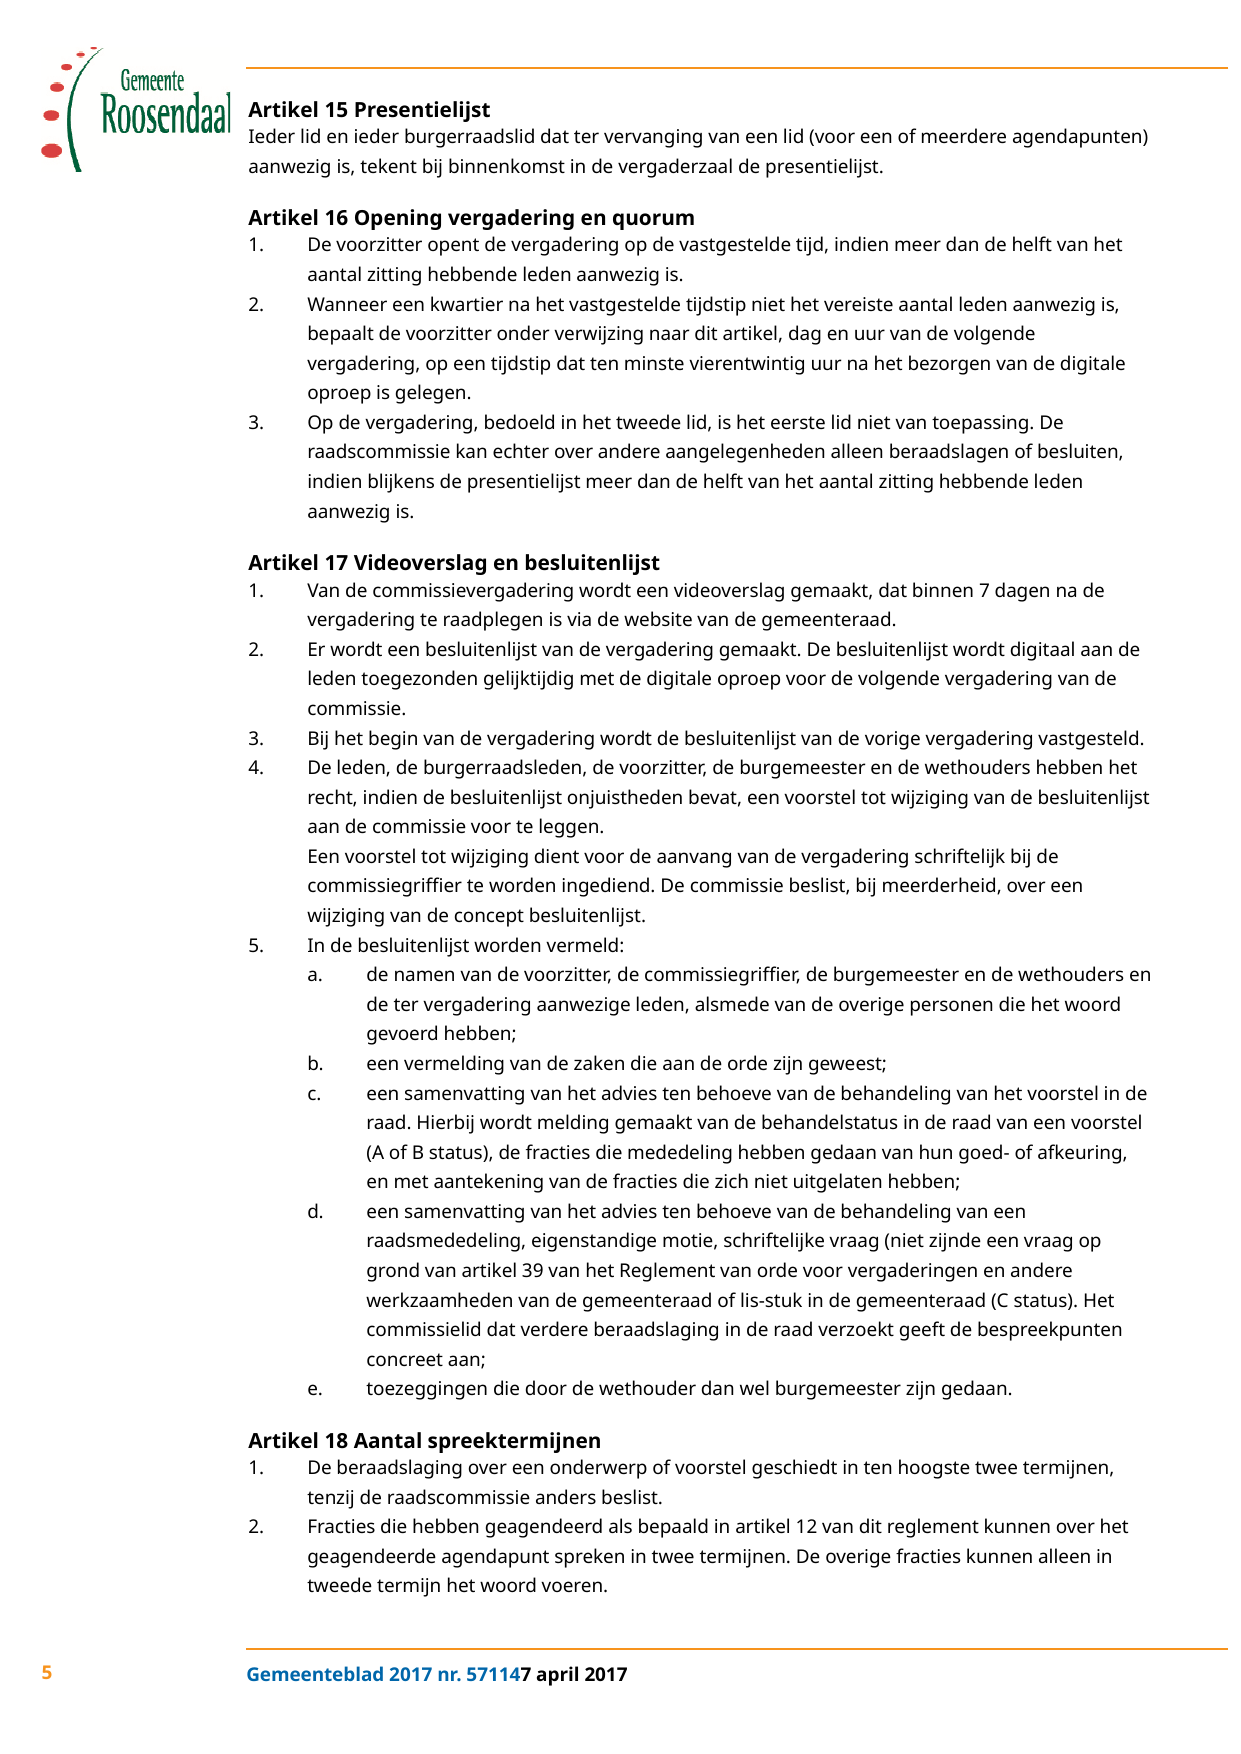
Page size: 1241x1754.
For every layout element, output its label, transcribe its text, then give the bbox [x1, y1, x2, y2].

list Fracties die hebben geagendeerd als bepaald in artikel 12 van dit reglement kunnen over het geagendeerde agendapunt spreken in twee termijnen. De overige fracties kunnen alleen in tweede termijn het woord voeren. [248, 1513, 1152, 1598]
text Artikel 16 Opening vergadering en quorum [248, 203, 1152, 232]
list De voorzitter opent de vergadering op de vastgestelde tijd, indien meer dan de helft van het aantal zitting hebbende leden aanwezig is. [248, 232, 1152, 287]
list Wanneer een kwartier na het vastgestelde tijdstip niet het vereiste aantal leden aanwezig is, bepaalt de voorzitter onder verwijzing naar dit artikel, dag en uur van de volgende vergadering, op een tijdstip dat ten minste vierentwintig uur na het bezorgen van de digitale oproep is gelegen. [248, 291, 1152, 405]
list Bij het begin van de vergadering wordt de besluitenlijst van de vorige vergadering vastgesteld. [248, 725, 1152, 750]
text Ieder lid en ieder burgerraadslid dat ter vervanging van een lid (voor een of meerdere agendapunten) aanwezig is, tekent bij binnenkomst in de vergaderzaal de presentielijst. [248, 123, 1152, 178]
list In de besluitenlijst worden vermeld: [248, 932, 1152, 957]
list De beraadslaging over een onderwerp of voorstel geschiedt in ten hoogste twee termijnen, tenzij de raadscommissie anders beslist. [248, 1454, 1152, 1510]
list Een voorstel tot wijziging dient voor de aanvang van de vergadering schriftelijk bij de commissiegriffier te worden ingediend. De commissie beslist, bij meerderheid, over een wijziging van de concept besluitenlijst. [248, 843, 1152, 928]
text Artikel 17 Videoverslag en besluitenlijst [248, 548, 1152, 577]
list een samenvatting van het advies ten behoeve van de behandeling van een raadsmededeling, eigenstandige motie, schriftelijke vraag (niet zijnde een vraag op grond van artikel 39 van het Reglement van orde voor vergaderingen en andere werkzaamheden van de gemeenteraad of lis-stuk in de gemeenteraad (C status). Het commissielid dat verdere beraadslaging in de raad verzoekt geeft de bespreekpunten concreet aan; [307, 1198, 1152, 1372]
text Artikel 18 Aantal spreektermijnen [248, 1426, 1152, 1454]
list Van de commissievergadering wordt een videoverslag gemaakt, dat binnen 7 dagen na de vergadering te raadplegen is via de website van de gemeenteraad. [248, 577, 1152, 632]
list De leden, de burgerraadsleden, de voorzitter, de burgemeester en de wethouders hebben het recht, indien de besluitenlijst onjuistheden bevat, een voorstel tot wijziging van de besluitenlijst aan de commissie voor te leggen. [248, 754, 1152, 839]
list een samenvatting van het advies ten behoeve van de behandeling van het voorstel in de raad. Hierbij wordt melding gemaakt van de behandelstatus in de raad van een voorstel (A of B status), de fracties die mededeling hebben gedaan van hun goed- of afkeuring, en met aantekening van de fracties die zich niet uitgelaten hebben; [307, 1080, 1152, 1194]
text Artikel 15 Presentielijst [248, 95, 1152, 123]
list een vermelding van de zaken die aan de orde zijn geweest; [307, 1050, 1152, 1076]
picture [41, 47, 231, 172]
list Er wordt een besluitenlijst van de vergadering gemaakt. De besluitenlijst wordt digitaal aan de leden toegezonden gelijktijdig met de digitale oproep voor de volgende vergadering van de commissie. [248, 636, 1152, 721]
list Op de vergadering, bedoeld in het tweede lid, is het eerste lid niet van toepassing. De raadscommissie kan echter over andere aangelegenheden alleen beraadslagen of besluiten, indien blijkens de presentielijst meer dan de helft van het aantal zitting hebbende leden aanwezig is. [248, 409, 1152, 524]
list de namen van de voorzitter, de commissiegriffier, de burgemeester en de wethouders en de ter vergadering aanwezige leden, alsmede van de overige personen die het woord gevoerd hebben; [307, 961, 1152, 1046]
list toezeggingen die door de wethouder dan wel burgemeester zijn gedaan. [307, 1376, 1152, 1401]
